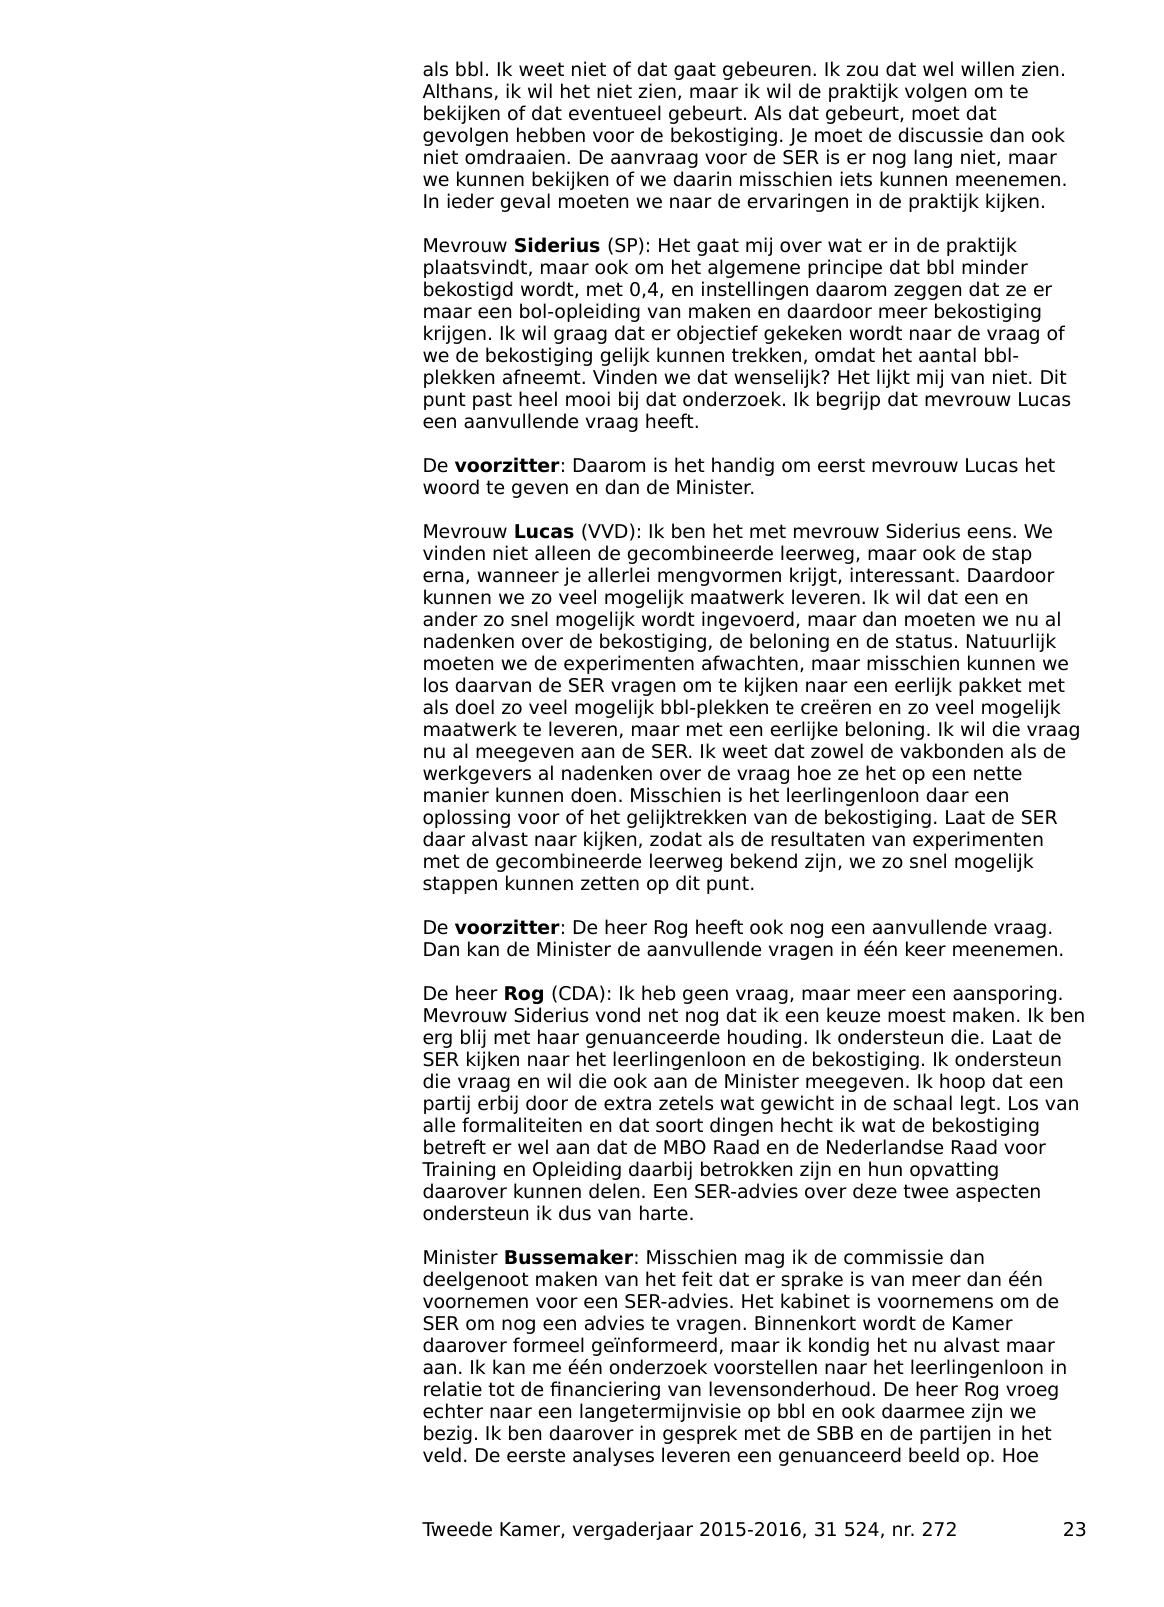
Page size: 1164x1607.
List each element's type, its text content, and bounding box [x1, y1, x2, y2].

text als bbl. Ik weet niet of dat gaat gebeuren. Ik zou dat wel willen zien. Althans, ik wil het niet zien, maar ik wil de praktijk volgen om te bekijken of dat eventueel gebeurt. Als dat gebeurt, moet dat gevolgen hebben voor de bekostiging. Je moet de discussie dan ook niet omdraaien. De aanvraag voor de SER is er nog lang niet, maar we kunnen bekijken of we daarin misschien iets kunnen meenemen. In ieder geval moeten we naar de ervaringen in de praktijk kijken. [422, 59, 1087, 213]
text De voorzitter: Daarom is het handig om eerst mevrouw Lucas het woord te geven en dan de Minister. [422, 455, 1087, 499]
text Mevrouw Lucas (VVD): Ik ben het met mevrouw Siderius eens. We vinden niet alleen de gecombineerde leerweg, maar ook de stap erna, wanneer je allerlei mengvormen krijgt, interessant. Daardoor kunnen we zo veel mogelijk maatwerk leveren. Ik wil dat een en ander zo snel mogelijk wordt ingevoerd, maar dan moeten we nu al nadenken over de bekostiging, de beloning en de status. Natuurlijk moeten we de experimenten afwachten, maar misschien kunnen we los daarvan de SER vragen om te kijken naar een eerlijk pakket met als doel zo veel mogelijk bbl-plekken te creëren en zo veel mogelijk maatwerk te leveren, maar met een eerlijke beloning. Ik wil die vraag nu al meegeven aan de SER. Ik weet dat zowel de vakbonden als de werkgevers al nadenken over de vraag hoe ze het op een nette manier kunnen doen. Misschien is het leerlingenloon daar een oplossing voor of het gelijktrekken van de bekostiging. Laat de SER daar alvast naar kijken, zodat als de resultaten van experimenten met de gecombineerde leerweg bekend zijn, we zo snel mogelijk stappen kunnen zetten op dit punt. [422, 521, 1087, 895]
text Minister Bussemaker: Misschien mag ik de commissie dan deelgenoot maken van het feit dat er sprake is van meer dan één voornemen voor een SER-advies. Het kabinet is voornemens om de SER om nog een advies te vragen. Binnenkort wordt de Kamer daarover formeel geïnformeerd, maar ik kondig het nu alvast maar aan. Ik kan me één onderzoek voorstellen naar het leerlingenloon in relatie tot de financiering van levensonderhoud. De heer Rog vroeg echter naar een langetermijnvisie op bbl en ook daarmee zijn we bezig. Ik ben daarover in gesprek met de SBB en de partijen in het veld. De eerste analyses leveren een genuanceerd beeld op. Hoe [422, 1247, 1087, 1467]
text Mevrouw Siderius (SP): Het gaat mij over wat er in de praktijk plaatsvindt, maar ook om het algemene principe dat bbl minder bekostigd wordt, met 0,4, en instellingen daarom zeggen dat ze er maar een bol-opleiding van maken en daardoor meer bekostiging krijgen. Ik wil graag dat er objectief gekeken wordt naar de vraag of we de bekostiging gelijk kunnen trekken, omdat het aantal bbl-plekken afneemt. Vinden we dat wenselijk? Het lijkt mij van niet. Dit punt past heel mooi bij dat onderzoek. Ik begrijp dat mevrouw Lucas een aanvullende vraag heeft. [422, 235, 1087, 433]
text De heer Rog (CDA): Ik heb geen vraag, maar meer een aansporing. Mevrouw Siderius vond net nog dat ik een keuze moest maken. Ik ben erg blij met haar genuanceerde houding. Ik ondersteun die. Laat de SER kijken naar het leerlingenloon en de bekostiging. Ik ondersteun die vraag en wil die ook aan de Minister meegeven. Ik hoop dat een partij erbij door de extra zetels wat gewicht in de schaal legt. Los van alle formaliteiten en dat soort dingen hecht ik wat de bekostiging betreft er wel aan dat de MBO Raad en de Nederlandse Raad voor Training en Opleiding daarbij betrokken zijn en hun opvatting daarover kunnen delen. Een SER-advies over deze twee aspecten ondersteun ik dus van harte. [422, 983, 1087, 1225]
text De voorzitter: De heer Rog heeft ook nog een aanvullende vraag. Dan kan de Minister de aanvullende vragen in één keer meenemen. [422, 917, 1087, 961]
